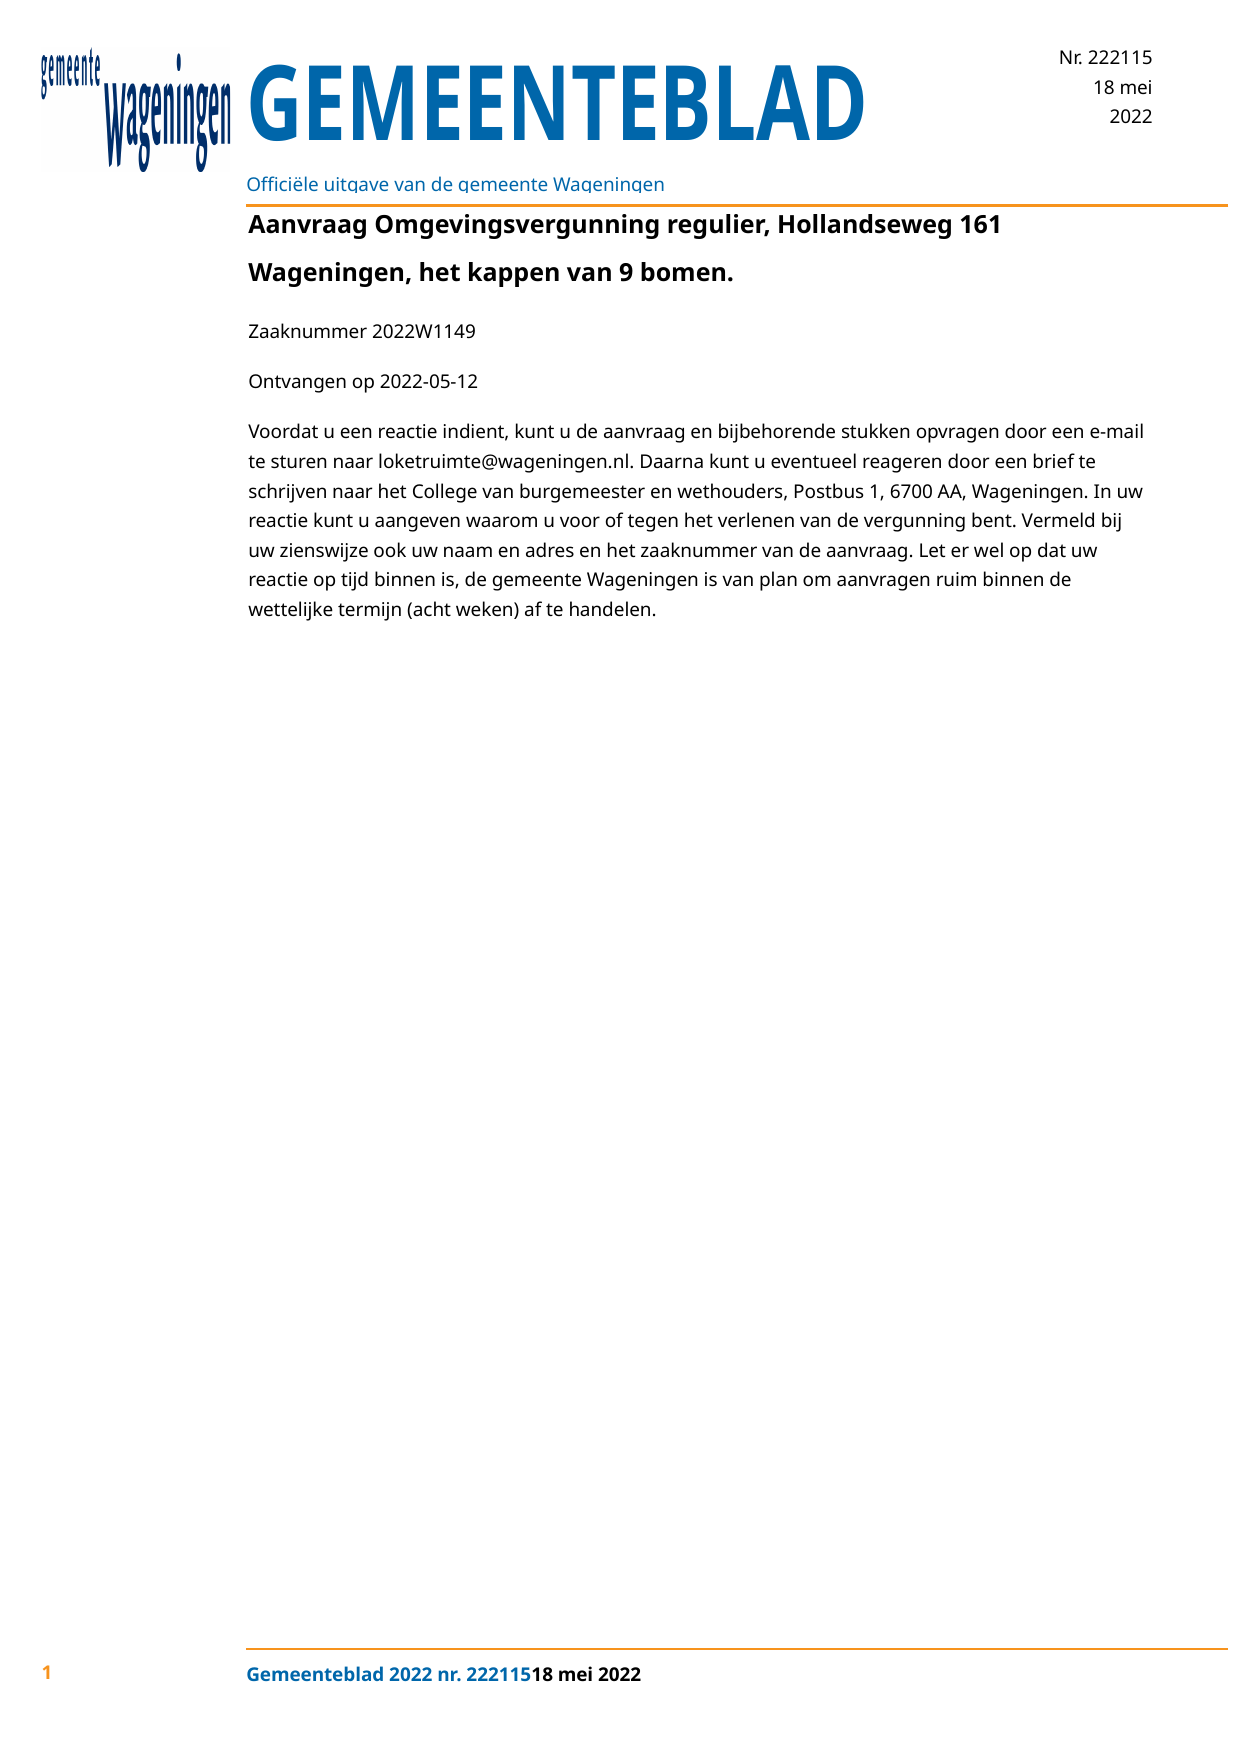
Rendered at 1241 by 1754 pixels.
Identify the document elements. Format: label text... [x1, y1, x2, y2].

text Ontvangen op 2022-05-12 [248, 368, 1152, 394]
picture [41, 47, 231, 172]
text Voordat u een reactie indient, kunt u de aanvraag en bijbehorende stukken opvragen door een e-mail te sturen naar loketruimte@wageningen.nl. Daarna kunt u eventueel reageren door een brief te schrijven naar het College van burgemeester en wethouders, Postbus 1, 6700 AA, Wageningen. In uw reactie kunt u aangeven waarom u voor of tegen het verlenen van de vergunning bent. Vermeld bij uw zienswijze ook uw naam en adres en het zaaknummer van de aanvraag. Let er wel op dat uw reactie op tijd binnen is, de gemeente Wageningen is van plan om aanvragen ruim binnen de wettelijke termijn (acht weken) af te handelen. [248, 419, 1152, 622]
text Zaaknummer 2022W1149 [248, 318, 1152, 344]
text Aanvraag Omgevingsvergunning regulier, Hollandseweg 161 Wageningen, het kappen van 9 bomen. [248, 207, 1152, 288]
